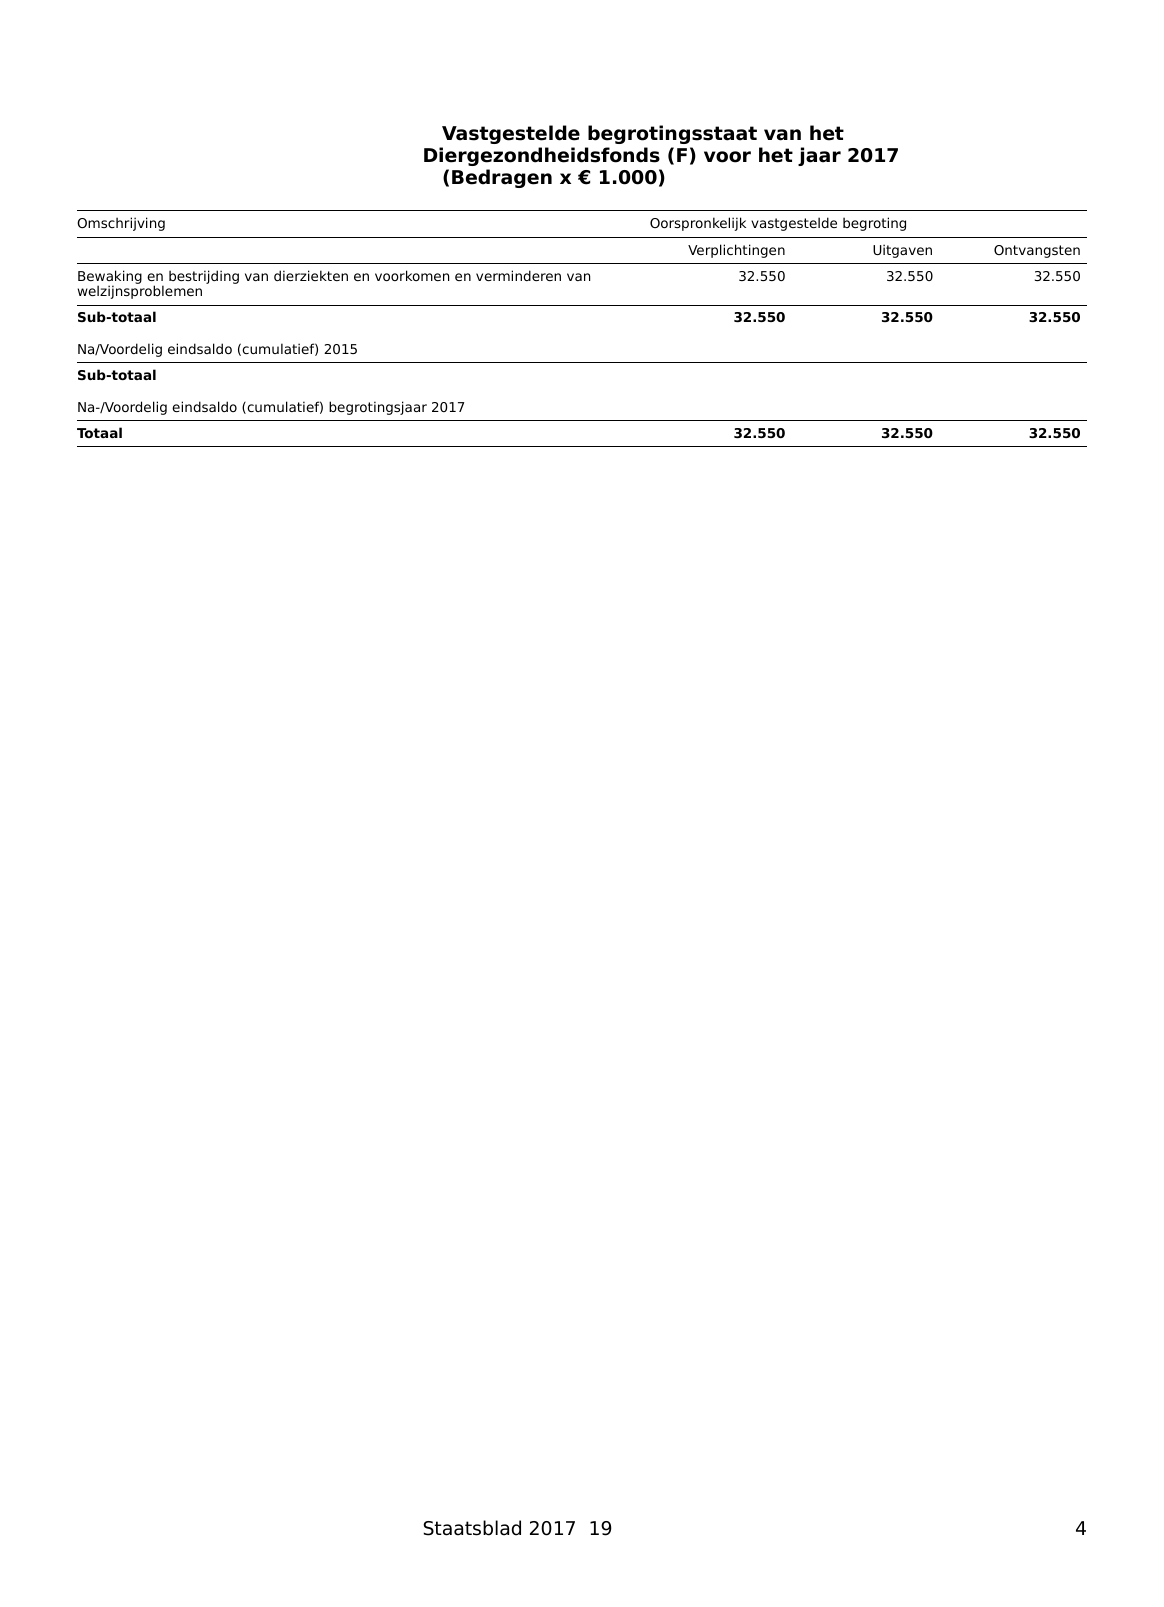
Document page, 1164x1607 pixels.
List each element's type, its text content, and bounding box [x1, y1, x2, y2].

table_cell [939, 384, 1087, 399]
table_cell Totaal [77, 421, 644, 446]
table_cell [939, 326, 1087, 342]
table_cell 32.550 [644, 421, 791, 446]
table_cell Uitgaven [791, 238, 939, 263]
table_cell Bewaking en bestrijding van dierziekten en voorkomen en verminderen van welzijnsproblemen [77, 264, 644, 304]
table_cell [939, 363, 1087, 384]
table_cell Ontvangsten [939, 238, 1087, 263]
table_cell [644, 326, 791, 342]
table_cell [644, 384, 791, 399]
table_cell [791, 399, 939, 420]
table_cell 32.550 [791, 306, 939, 326]
table_cell [644, 363, 791, 384]
table_cell [77, 238, 644, 263]
table_cell Sub-totaal [77, 306, 644, 326]
table_cell 32.550 [644, 264, 791, 304]
table_cell [644, 342, 791, 362]
table_cell [791, 384, 939, 399]
table_cell Verplichtingen [644, 238, 791, 263]
table_cell [77, 326, 644, 342]
table_cell 32.550 [939, 264, 1087, 304]
text Vastgestelde begrotingsstaat van het Diergezondheidsfonds (F) voor het jaar 2017 [422, 123, 1087, 167]
table_cell Sub-totaal [77, 363, 644, 384]
table_cell 32.550 [791, 421, 939, 446]
table_cell 32.550 [939, 421, 1087, 446]
table_cell [77, 384, 644, 399]
table_cell [644, 399, 791, 420]
table_cell 32.550 [644, 306, 791, 326]
table_cell Na/Voordelig eindsaldo (cumulatief) 2015 [77, 342, 644, 362]
table_cell 32.550 [791, 264, 939, 304]
table_cell Na-/Voordelig eindsaldo (cumulatief) begrotingsjaar 2017 [77, 399, 644, 420]
table_cell [791, 342, 939, 362]
table_cell [939, 399, 1087, 420]
table_cell [791, 363, 939, 384]
table_cell 32.550 [939, 306, 1087, 326]
table_cell [939, 342, 1087, 362]
text (Bedragen x € 1.000) [422, 167, 1087, 188]
table_header Omschrijving [77, 211, 644, 237]
table_header Oorspronkelijk vastgestelde begroting [644, 211, 1087, 237]
table_cell [791, 326, 939, 342]
